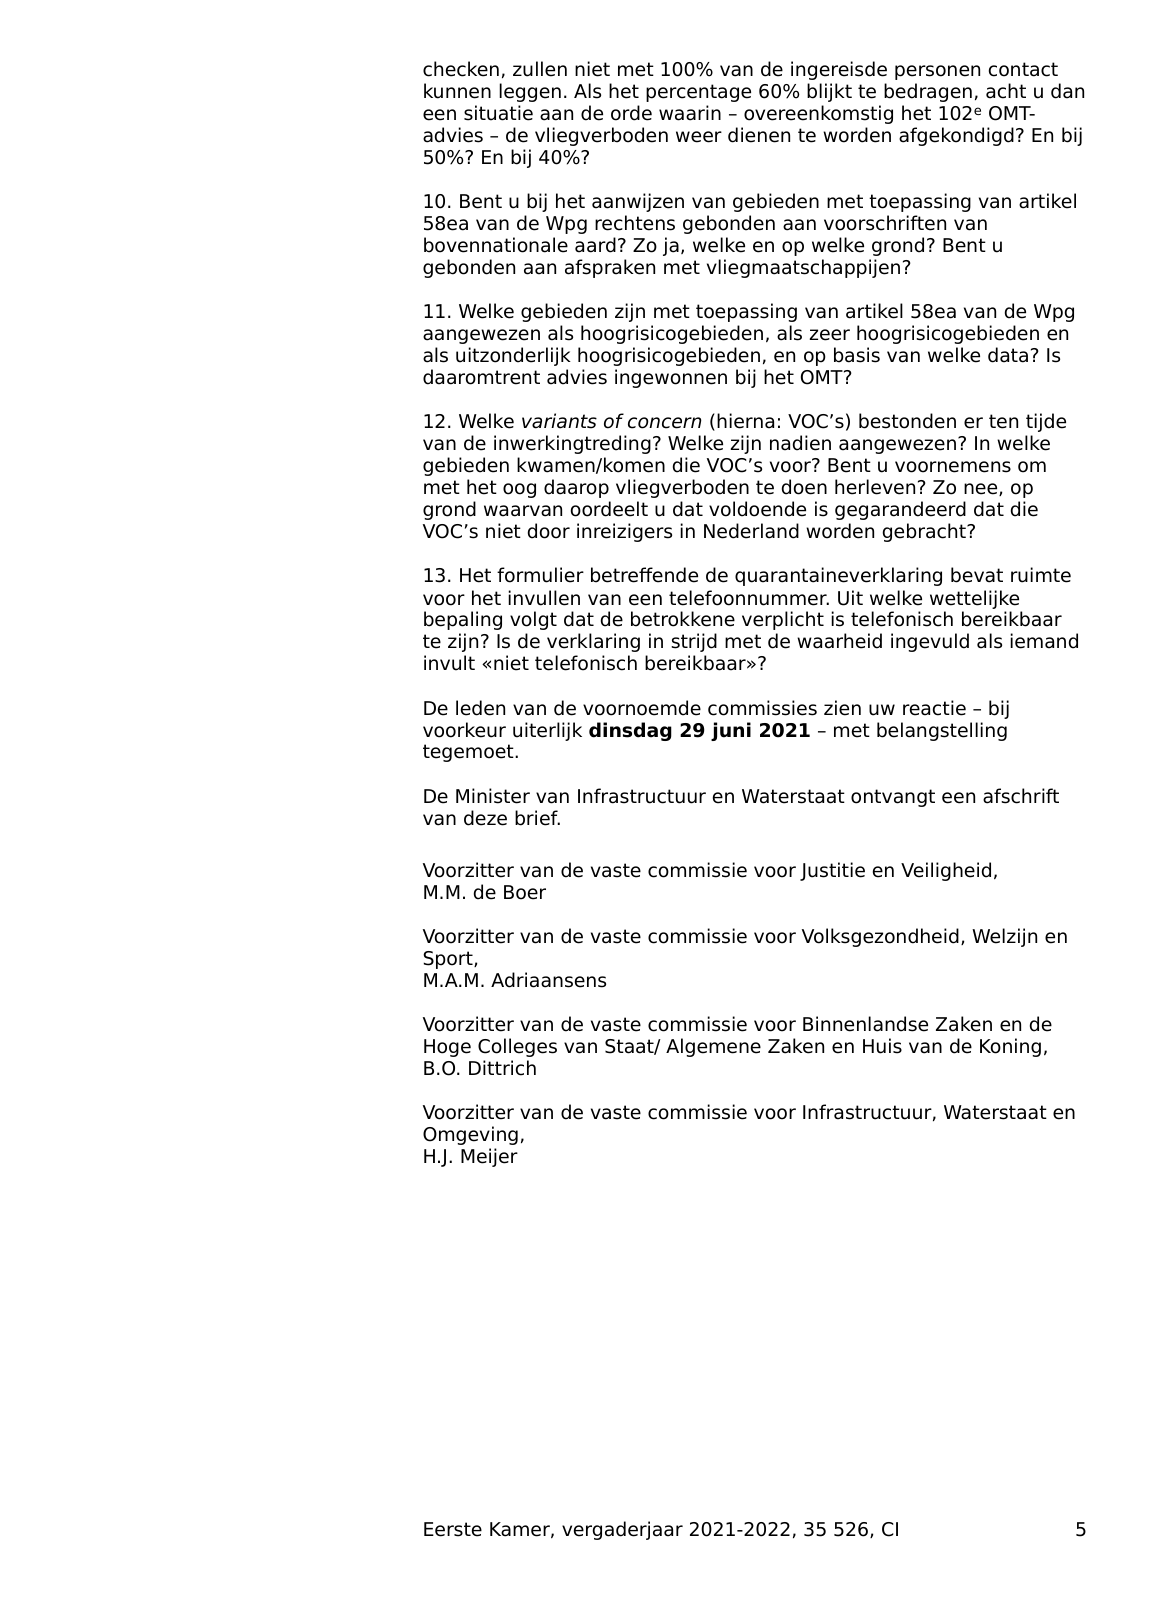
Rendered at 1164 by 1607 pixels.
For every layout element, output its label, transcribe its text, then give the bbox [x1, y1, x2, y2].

text Voorzitter van de vaste commissie voor Volksgezondheid, Welzijn en Sport, M.A.M. Adriaansens [422, 926, 1087, 992]
text De Minister van Infrastructuur en Waterstaat ontvangt een afschrift van deze brief. [422, 786, 1087, 829]
text Voorzitter van de vaste commissie voor Infrastructuur, Waterstaat en Omgeving, H.J. Meijer [422, 1102, 1087, 1168]
text 13. Het formulier betreffende de quarantaineverklaring bevat ruimte voor het invullen van een telefoonnummer. Uit welke wettelijke bepaling volgt dat de betrokkene verplicht is telefonisch bereikbaar te zijn? Is de verklaring in strijd met de waarheid ingevuld als iemand invult «niet telefonisch bereikbaar»? [422, 565, 1087, 675]
text Voorzitter van de vaste commissie voor Justitie en Veiligheid, M.M. de Boer [422, 859, 1087, 903]
text De leden van de voornoemde commissies zien uw reactie – bij voorkeur uiterlijk dinsdag 29 juni 2021 – met belangstelling tegemoet. [422, 697, 1087, 763]
text 11. Welke gebieden zijn met toepassing van artikel 58ea van de Wpg aangewezen als hoogrisicogebieden, als zeer hoogrisicogebieden en als uitzonderlijk hoogrisicogebieden, en op basis van welke data? Is daaromtrent advies ingewonnen bij het OMT? [422, 301, 1087, 389]
text checken, zullen niet met 100% van de ingereisde personen contact kunnen leggen. Als het percentage 60% blijkt te bedragen, acht u dan een situatie aan de orde waarin – overeenkomstig het 102e OMT-advies – de vliegverboden weer dienen te worden afgekondigd? En bij 50%? En bij 40%? [422, 59, 1087, 169]
text Voorzitter van de vaste commissie voor Binnenlandse Zaken en de Hoge Colleges van Staat/ Algemene Zaken en Huis van de Koning, B.O. Dittrich [422, 1014, 1087, 1080]
text 12. Welke variants of concern (hierna: VOC’s) bestonden er ten tijde van de inwerkingtreding? Welke zijn nadien aangewezen? In welke gebieden kwamen/komen die VOC’s voor? Bent u voornemens om met het oog daarop vliegverboden te doen herleven? Zo nee, op grond waarvan oordeelt u dat voldoende is gegarandeerd dat die VOC’s niet door inreizigers in Nederland worden gebracht? [422, 411, 1087, 543]
text 10. Bent u bij het aanwijzen van gebieden met toepassing van artikel 58ea van de Wpg rechtens gebonden aan voorschriften van bovennationale aard? Zo ja, welke en op welke grond? Bent u gebonden aan afspraken met vliegmaatschappijen? [422, 191, 1087, 279]
